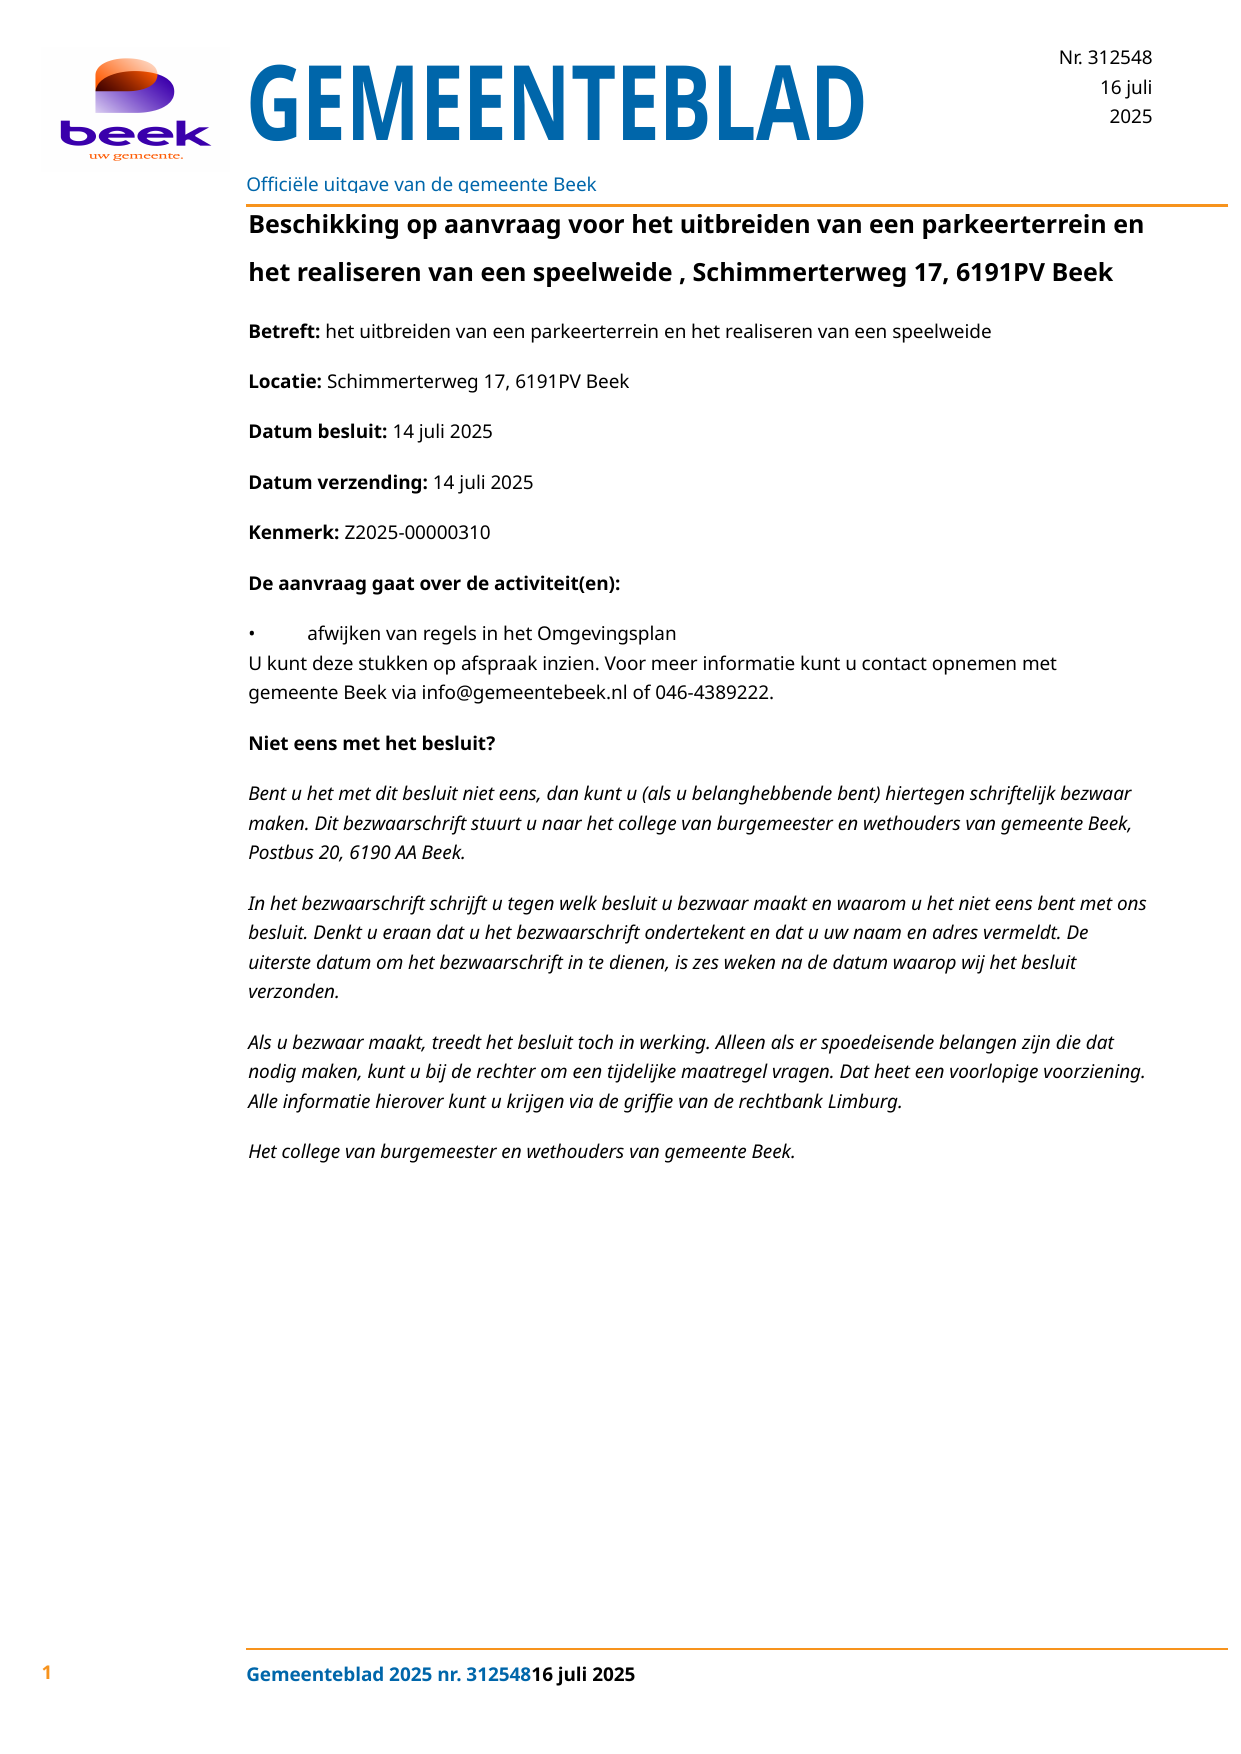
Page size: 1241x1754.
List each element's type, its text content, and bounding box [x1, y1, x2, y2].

text Het college van burgemeester en wethouders van gemeente Beek. [248, 1139, 1152, 1164]
text Niet eens met het besluit? [248, 730, 1152, 756]
text Bent u het met dit besluit niet eens, dan kunt u (als u belanghebbende bent) hiertegen schriftelijk bezwaar maken. Dit bezwaarschrift stuurt u naar het college van burgemeester en wethouders van gemeente Beek, Postbus 20, 6190 AA Beek. [248, 780, 1152, 865]
list afwijken van regels in het Omgevingsplan [248, 620, 1152, 646]
picture [41, 47, 231, 172]
text Beschikking op aanvraag voor het uitbreiden van een parkeerterrein en het realiseren van een speelweide , Schimmerterweg 17, 6191PV Beek [248, 207, 1152, 288]
text Betreft: het uitbreiden van een parkeerterrein en het realiseren van een speelweide [248, 318, 1152, 344]
text Als u bezwaar maakt, treedt het besluit toch in werking. Alleen als er spoedeisende belangen zijn die dat nodig maken, kunt u bij de rechter om een tijdelijke maatregel vragen. Dat heet een voorlopige voorziening. Alle informatie hierover kunt u krijgen via de griffie van de rechtbank Limburg. [248, 1029, 1152, 1114]
text In het bezwaarschrift schrijft u tegen welk besluit u bezwaar maakt en waarom u het niet eens bent met ons besluit. Denkt u eraan dat u het bezwaarschrift ondertekent en dat u uw naam en adres vermeldt. De uiterste datum om het bezwaarschrift in te dienen, is zes weken na de datum waarop wij het besluit verzonden. [248, 890, 1152, 1004]
text Datum verzending: 14 juli 2025 [248, 469, 1152, 495]
text Kenmerk: Z2025-00000310 [248, 519, 1152, 545]
text De aanvraag gaat over de activiteit(en): [248, 570, 1152, 596]
text Locatie: Schimmerterweg 17, 6191PV Beek [248, 368, 1152, 394]
text Datum besluit: 14 juli 2025 [248, 419, 1152, 444]
text U kunt deze stukken op afspraak inzien. Voor meer informatie kunt u contact opnemen met gemeente Beek via info@gemeentebeek.nl of 046-4389222. [248, 650, 1152, 705]
